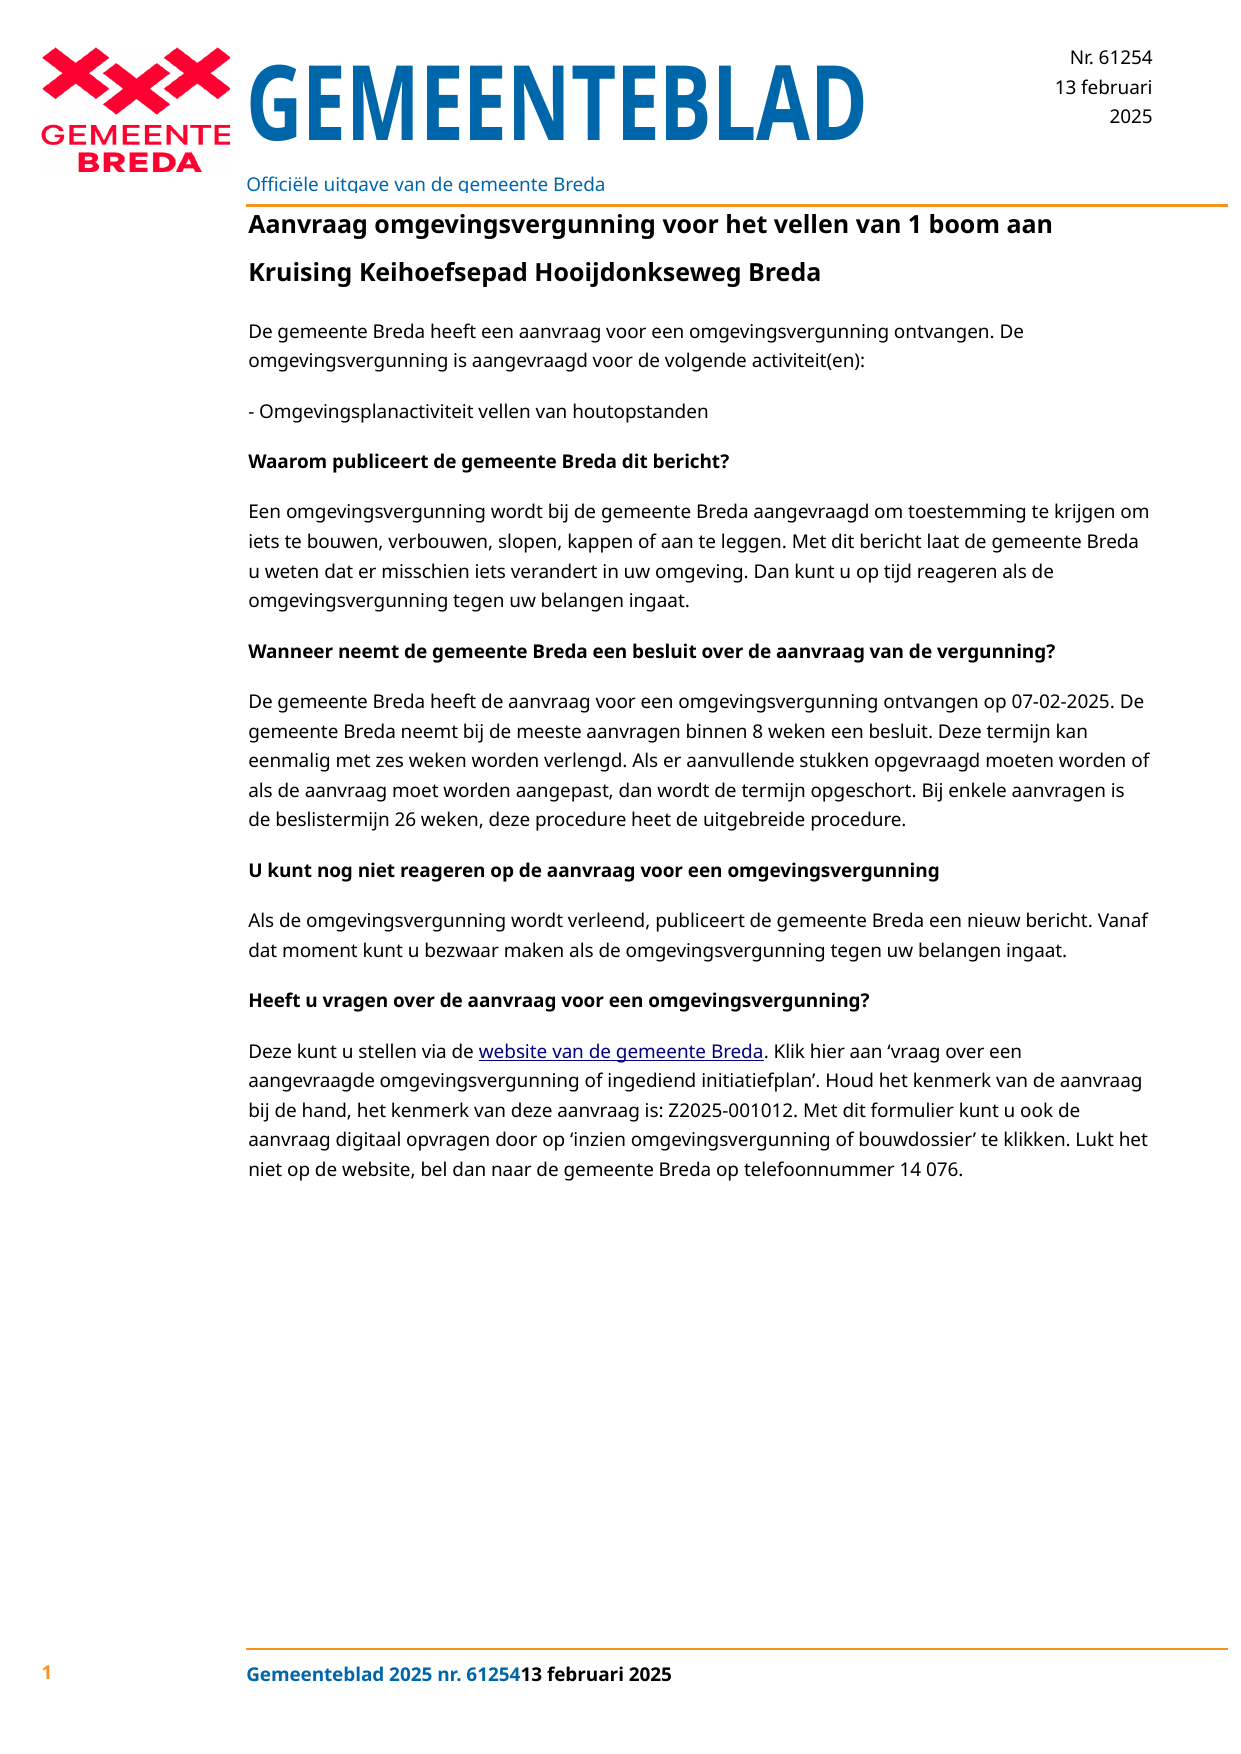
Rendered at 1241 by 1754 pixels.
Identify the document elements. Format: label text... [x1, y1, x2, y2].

text Een omgevingsvergunning wordt bij de gemeente Breda aangevraagd om toestemming te krijgen om iets te bouwen, verbouwen, slopen, kappen of aan te leggen. Met dit bericht laat de gemeente Breda u weten dat er misschien iets verandert in uw omgeving. Dan kunt u op tijd reageren als de omgevingsvergunning tegen uw belangen ingaat. [248, 499, 1152, 613]
text Als de omgevingsvergunning wordt verleend, publiceert de gemeente Breda een nieuw bericht. Vanaf dat moment kunt u bezwaar maken als de omgevingsvergunning tegen uw belangen ingaat. [248, 907, 1152, 963]
text De gemeente Breda heeft de aanvraag voor een omgevingsvergunning ontvangen op 07-02-2025. De gemeente Breda neemt bij de meeste aanvragen binnen 8 weken een besluit. Deze termijn kan eenmalig met zes weken worden verlengd. Als er aanvullende stukken opgevraagd moeten worden of als de aanvraag moet worden aangepast, dan wordt de termijn opgeschort. Bij enkele aanvragen is de beslistermijn 26 weken, deze procedure heet de uitgebreide procedure. [248, 688, 1152, 832]
text Wanneer neemt de gemeente Breda een besluit over de aanvraag van de vergunning? [248, 638, 1152, 664]
text De gemeente Breda heeft een aanvraag voor een omgevingsvergunning ontvangen. De omgevingsvergunning is aangevraagd voor de volgende activiteit(en): [248, 318, 1152, 373]
text U kunt nog niet reageren op de aanvraag voor een omgevingsvergunning [248, 857, 1152, 883]
text Aanvraag omgevingsvergunning voor het vellen van 1 boom aan Kruising Keihoefsepad Hooijdonkseweg Breda [248, 207, 1152, 288]
text Waarom publiceert de gemeente Breda dit bericht? [248, 448, 1152, 474]
text Heeft u vragen over de aanvraag voor een omgevingsvergunning? [248, 987, 1152, 1013]
picture [41, 47, 231, 172]
text Deze kunt u stellen via de website van de gemeente Breda. Klik hier aan ‘vraag over een aangevraagde omgevingsvergunning of ingediend initiatiefplan’. Houd het kenmerk van de aanvraag bij de hand, het kenmerk van deze aanvraag is: Z2025-001012. Met dit formulier kunt u ook de aanvraag digitaal opvragen door op ‘inzien omgevingsvergunning of bouwdossier’ te klikken. Lukt het niet op de website, bel dan naar de gemeente Breda op telefoonnummer 14 076. [248, 1038, 1152, 1182]
text - Omgevingsplanactiviteit vellen van houtopstanden [248, 398, 1152, 424]
